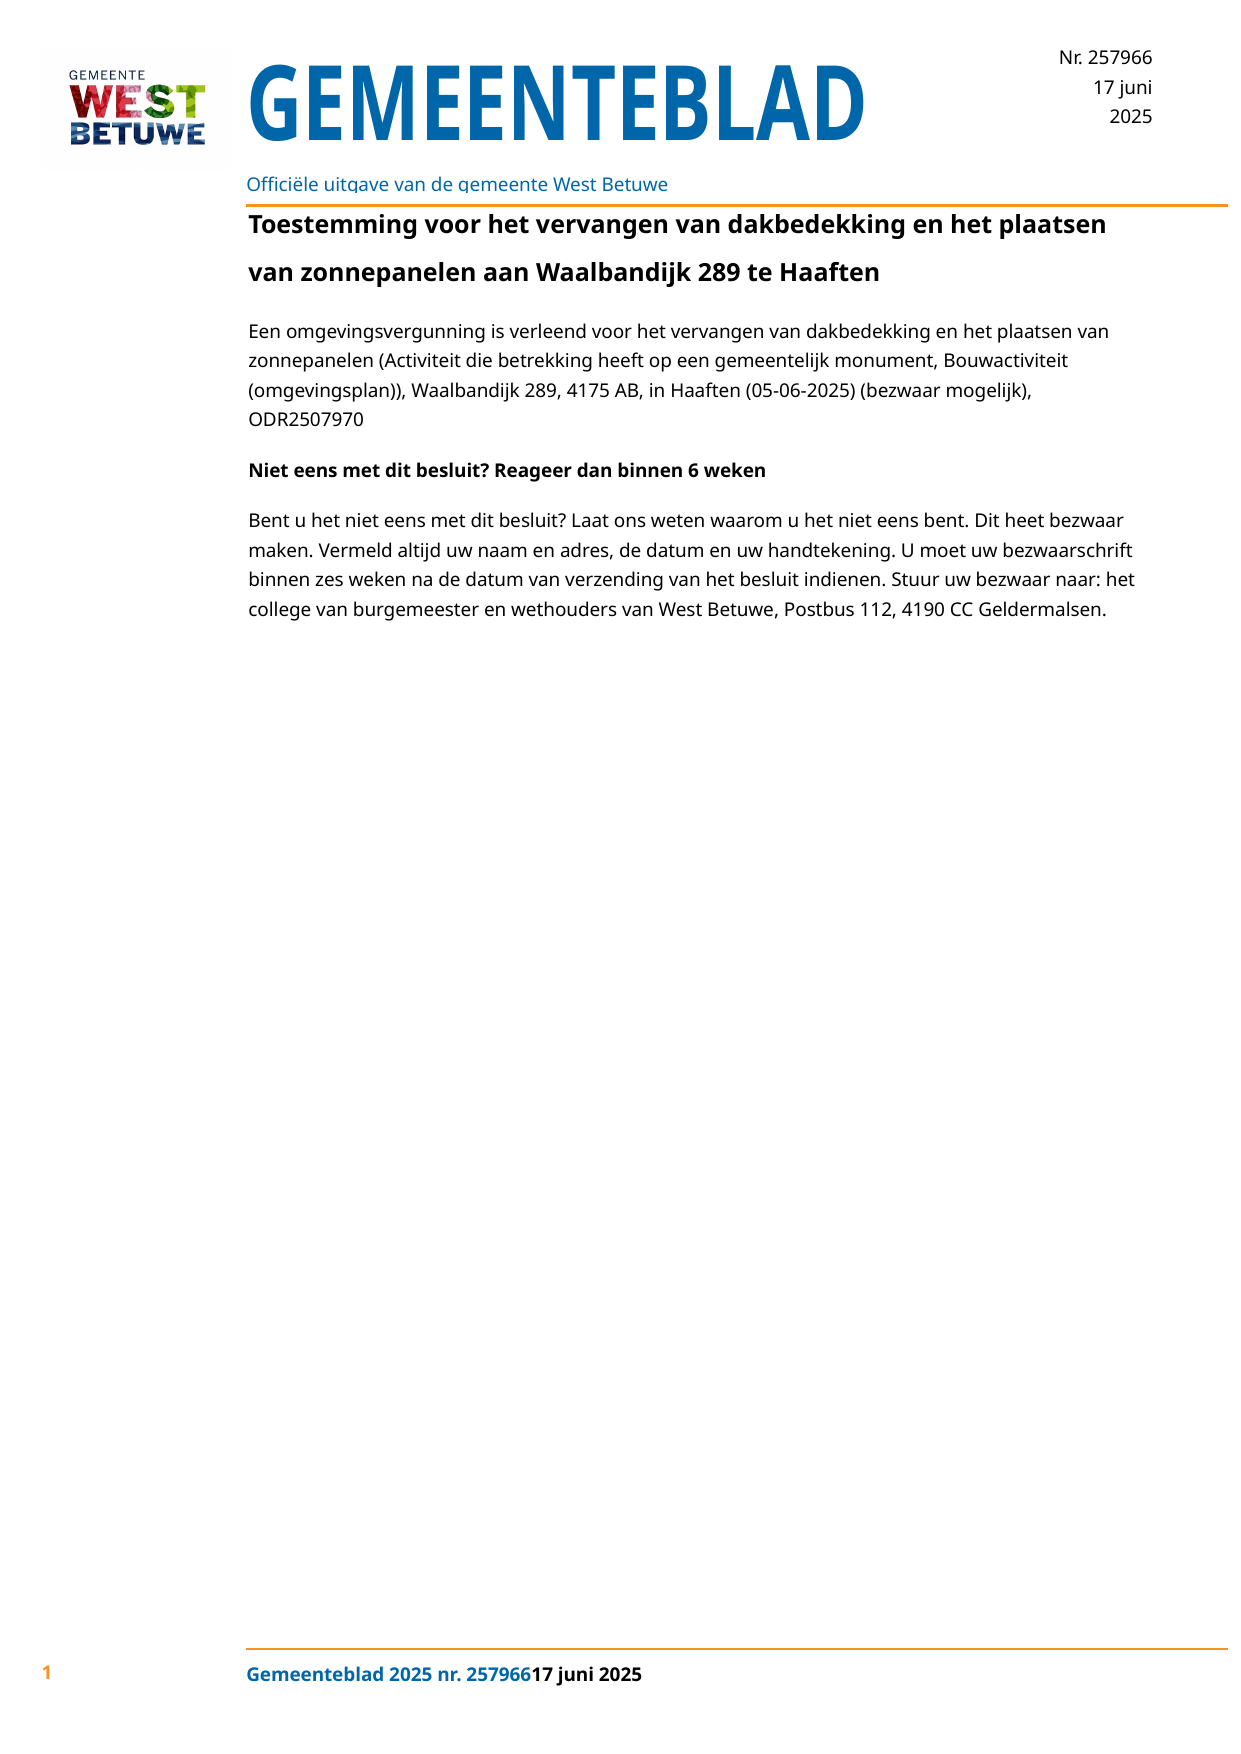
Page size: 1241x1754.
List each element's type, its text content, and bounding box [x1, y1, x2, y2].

text Toestemming voor het vervangen van dakbedekking en het plaatsen van zonnepanelen aan Waalbandijk 289 te Haaften [248, 207, 1152, 288]
text Een omgevingsvergunning is verleend voor het vervangen van dakbedekking en het plaatsen van zonnepanelen (Activiteit die betrekking heeft op een gemeentelijk monument, Bouwactiviteit (omgevingsplan)), Waalbandijk 289, 4175 AB, in Haaften (05-06-2025) (bezwaar mogelijk), ODR2507970 [248, 318, 1152, 432]
text Bent u het niet eens met dit besluit? Laat ons weten waarom u het niet eens bent. Dit heet bezwaar maken. Vermeld altijd uw naam en adres, de datum en uw handtekening. U moet uw bezwaarschrift binnen zes weken na de datum van verzending van het besluit indienen. Stuur uw bezwaar naar: het college van burgemeester en wethouders van West Betuwe, Postbus 112, 4190 CC Geldermalsen. [248, 507, 1152, 622]
text Niet eens met dit besluit? Reageer dan binnen 6 weken [248, 457, 1152, 483]
picture [41, 47, 231, 172]
